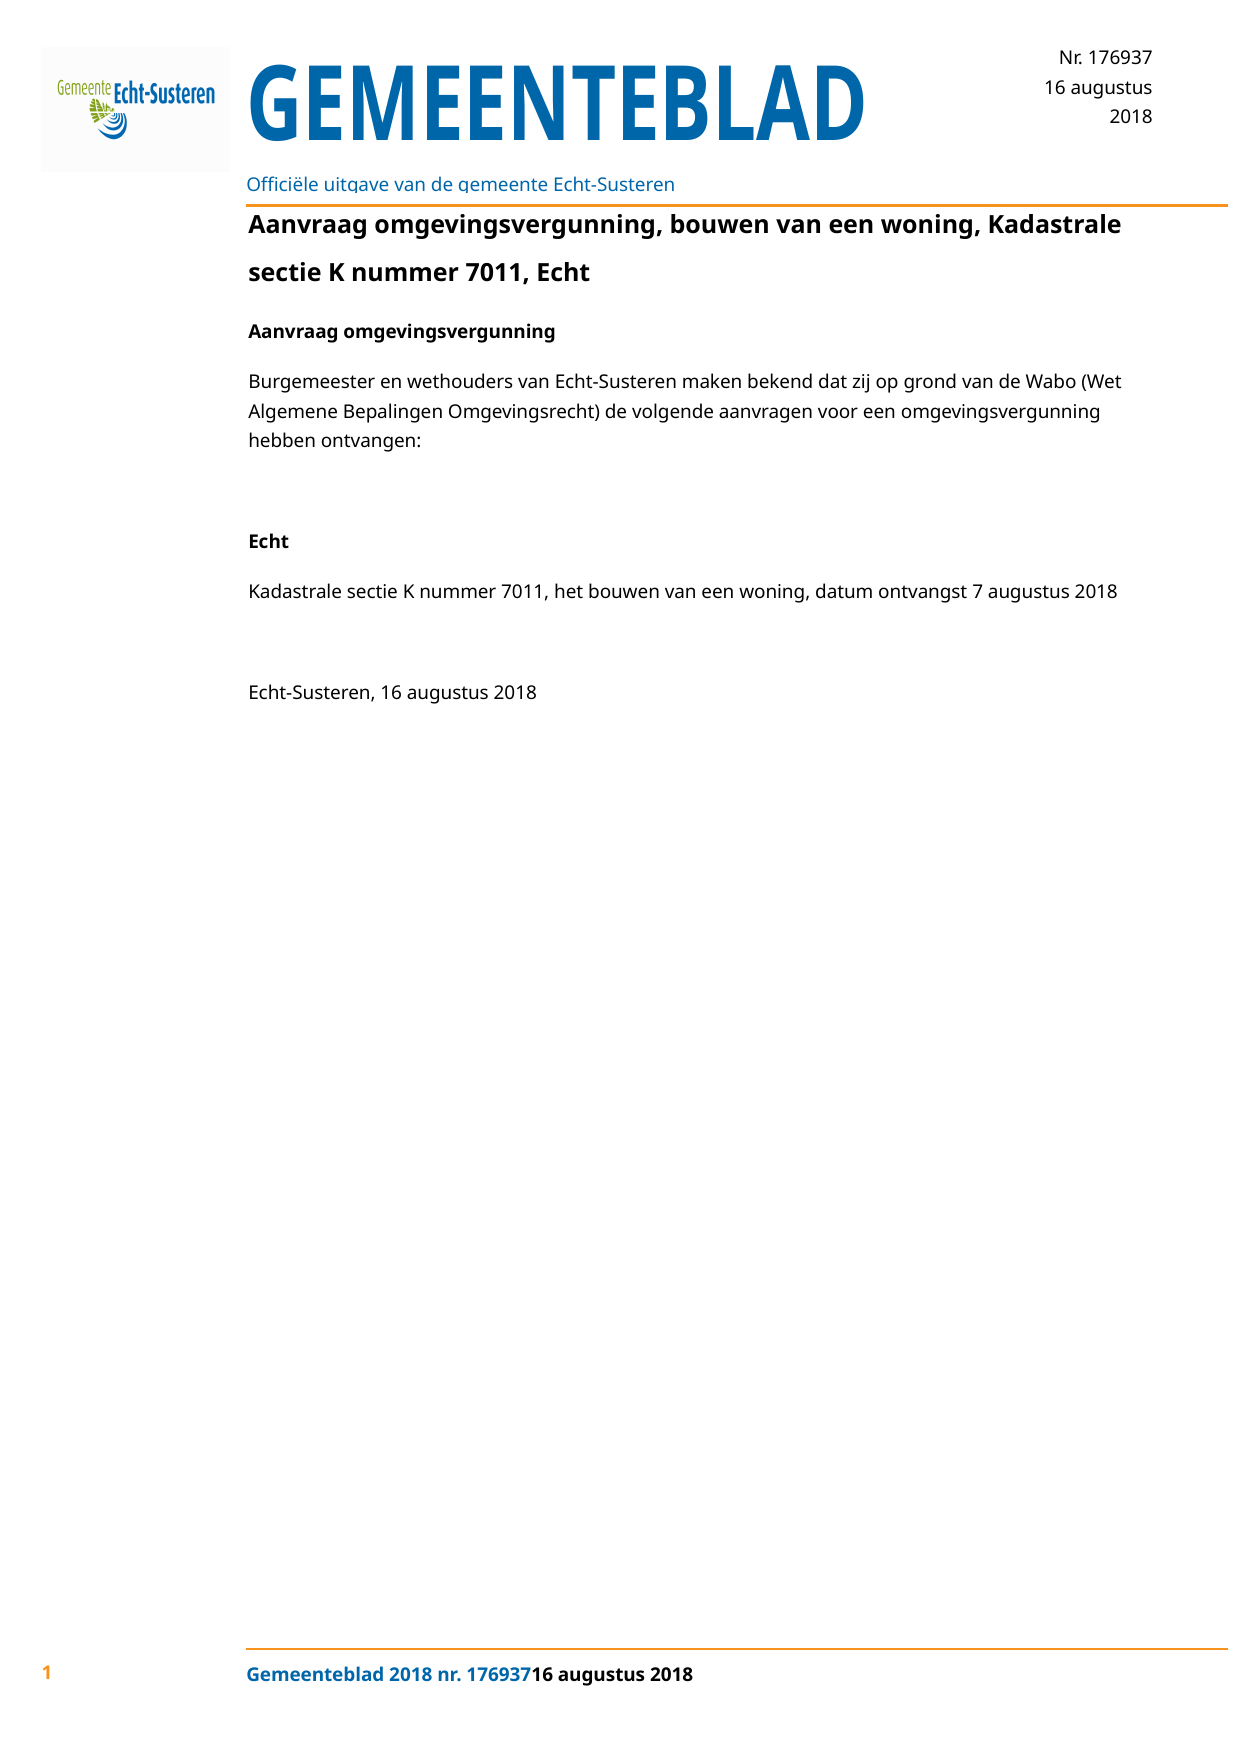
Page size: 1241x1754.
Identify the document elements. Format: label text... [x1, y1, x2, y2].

text Echt [248, 528, 1152, 554]
text Aanvraag omgevingsvergunning [248, 318, 1152, 344]
text Echt-Susteren, 16 augustus 2018 [248, 679, 1152, 705]
text Kadastrale sectie K nummer 7011, het bouwen van een woning, datum ontvangst 7 augustus 2018 [248, 579, 1152, 604]
text Aanvraag omgevingsvergunning, bouwen van een woning, Kadastrale sectie K nummer 7011, Echt [248, 207, 1152, 288]
picture [41, 47, 231, 172]
text Burgemeester en wethouders van Echt-Susteren maken bekend dat zij op grond van de Wabo (Wet Algemene Bepalingen Omgevingsrecht) de volgende aanvragen voor een omgevingsvergunning hebben ontvangen: [248, 368, 1152, 453]
